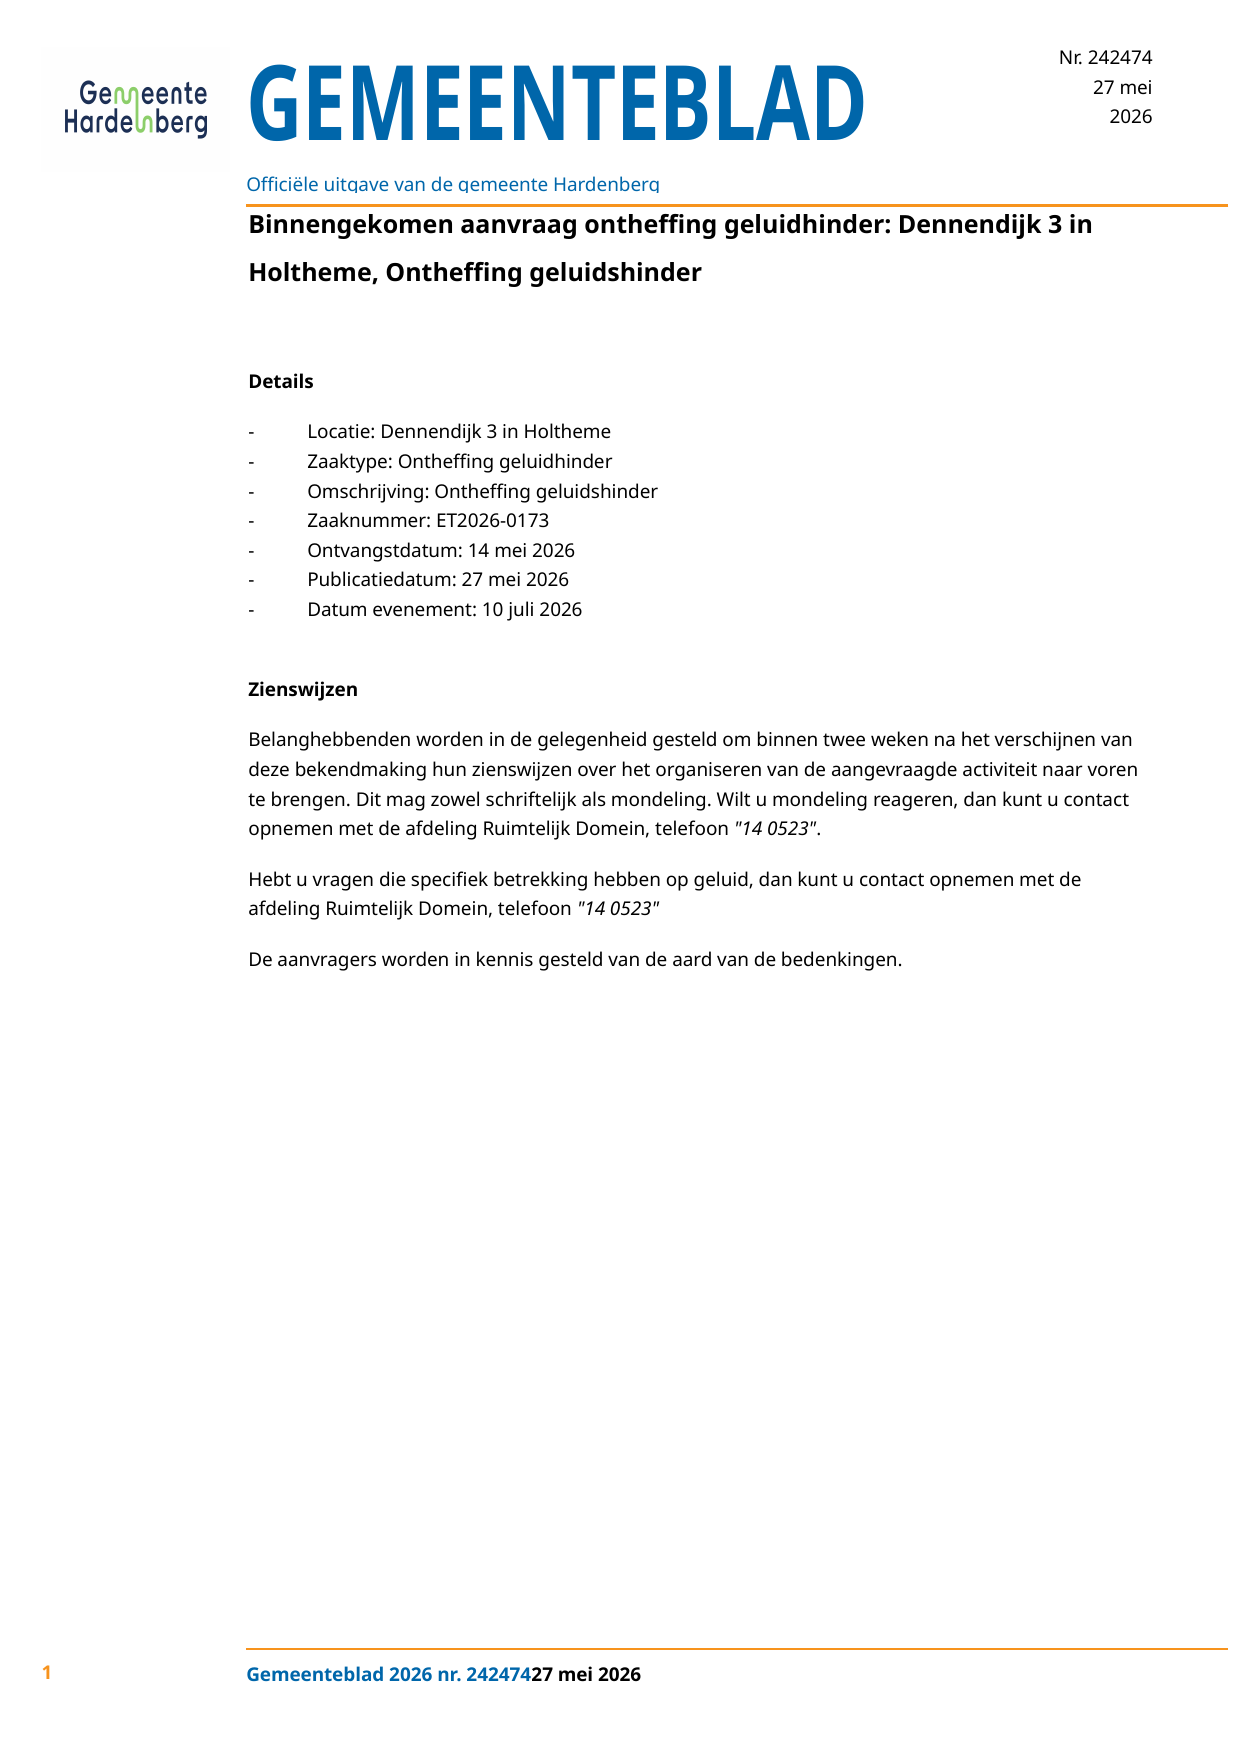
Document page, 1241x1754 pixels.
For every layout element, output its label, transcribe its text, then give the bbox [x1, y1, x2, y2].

text Belanghebbenden worden in de gelegenheid gesteld om binnen twee weken na het verschijnen van deze bekendmaking hun zienswijzen over het organiseren van de aangevraagde activiteit naar voren te brengen. Dit mag zowel schriftelijk als mondeling. Wilt u mondeling reageren, dan kunt u contact opnemen met de afdeling Ruimtelijk Domein, telefoon "14 0523". [248, 727, 1152, 841]
list Zaaknummer: ET2026-0173 [248, 507, 1152, 533]
text Details [248, 368, 1152, 394]
picture [41, 47, 231, 172]
list Omschrijving: Ontheffing geluidshinder [248, 478, 1152, 504]
list Publicatiedatum: 27 mei 2026 [248, 567, 1152, 592]
list Ontvangstdatum: 14 mei 2026 [248, 537, 1152, 563]
text Hebt u vragen die specifiek betrekking hebben op geluid, dan kunt u contact opnemen met de afdeling Ruimtelijk Domein, telefoon "14 0523" [248, 866, 1152, 921]
text De aanvragers worden in kennis gesteld van de aard van de bedenkingen. [248, 946, 1152, 972]
list Zaaktype: Ontheffing geluidhinder [248, 448, 1152, 474]
text Zienswijzen [248, 676, 1152, 702]
list Locatie: Dennendijk 3 in Holtheme [248, 419, 1152, 444]
list Datum evenement: 10 juli 2026 [248, 596, 1152, 622]
text Binnengekomen aanvraag ontheffing geluidhinder: Dennendijk 3 in Holtheme, Ontheffing geluidshinder [248, 207, 1152, 288]
